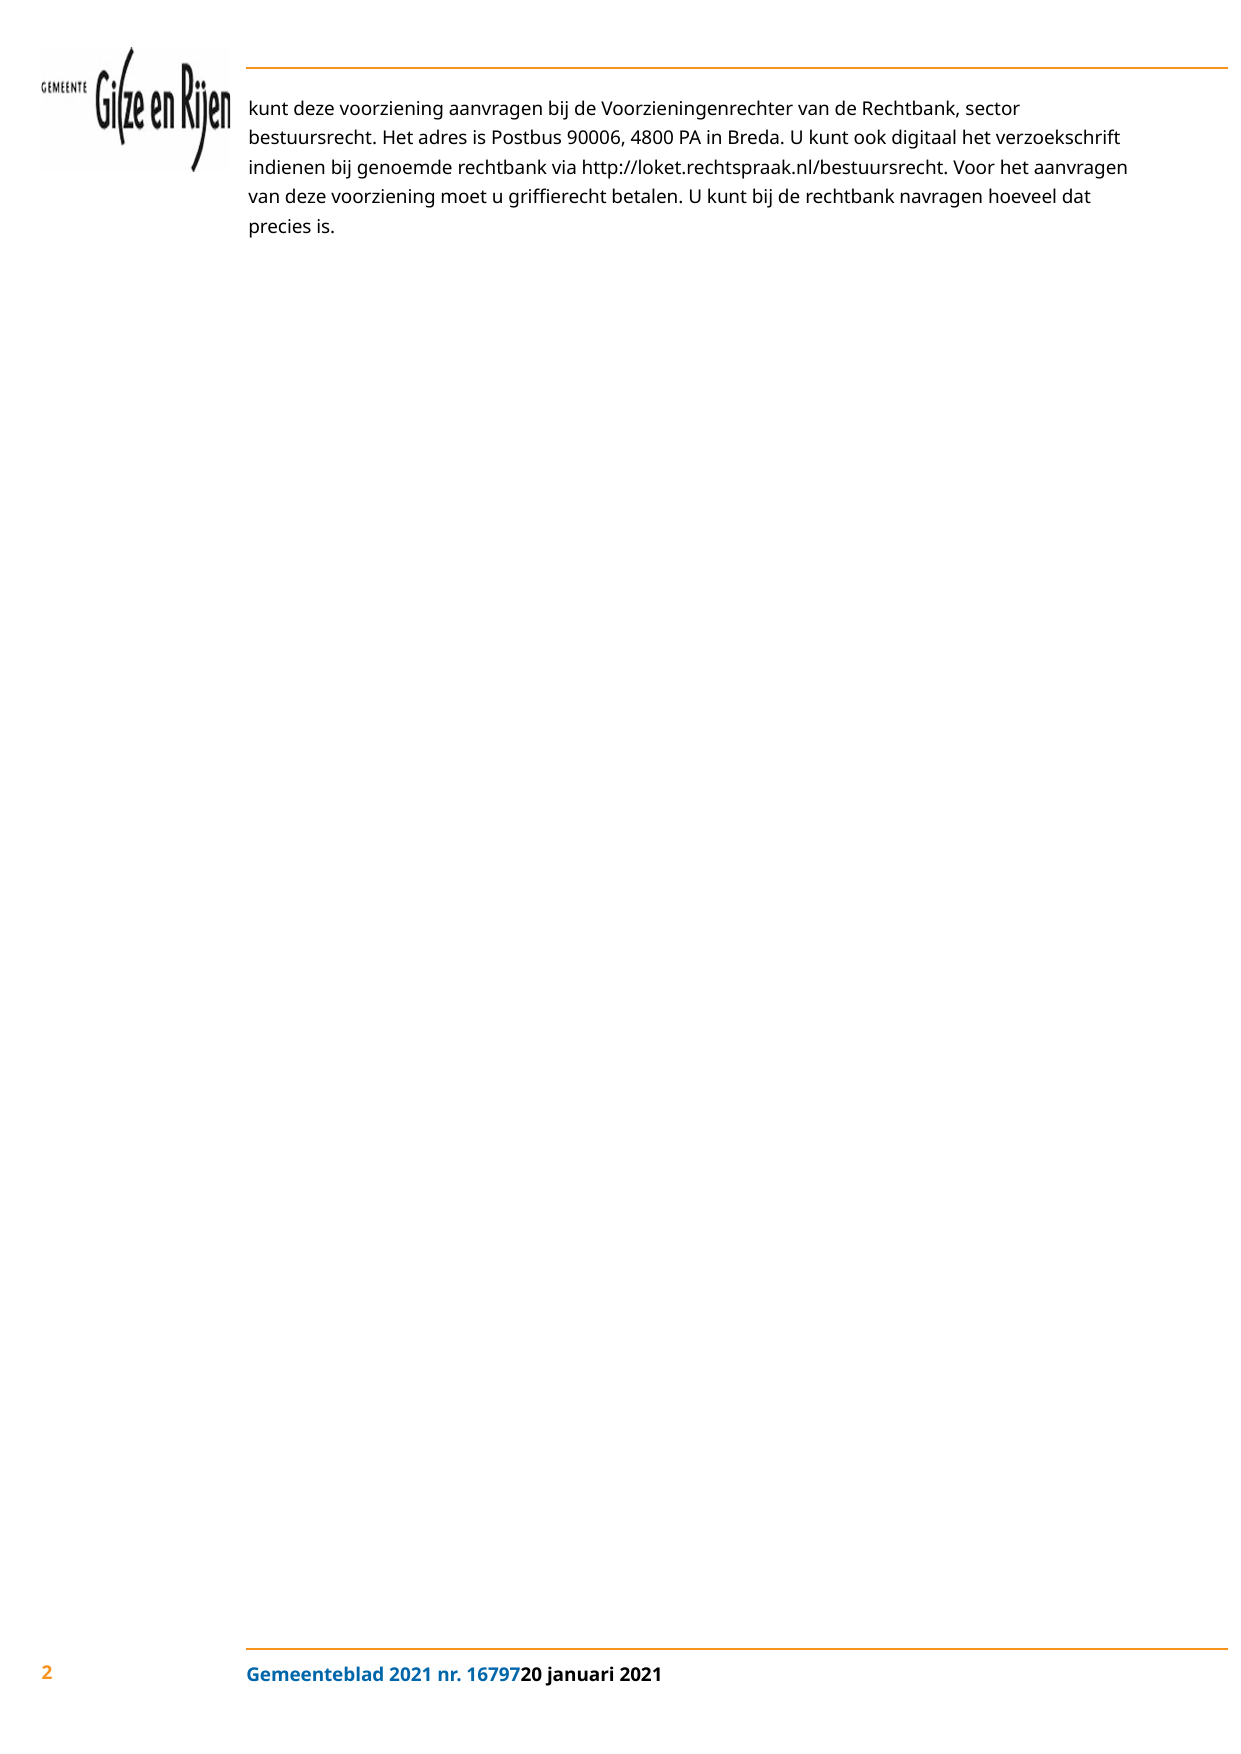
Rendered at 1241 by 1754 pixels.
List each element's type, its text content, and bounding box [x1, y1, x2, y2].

text kunt deze voorziening aanvragen bij de Voorzieningenrechter van de Rechtbank, sector bestuursrecht. Het adres is Postbus 90006, 4800 PA in Breda. U kunt ook digitaal het verzoekschrift indienen bij genoemde rechtbank via http://loket.rechtspraak.nl/bestuursrecht. Voor het aanvragen van deze voorziening moet u griffierecht betalen. U kunt bij de rechtbank navragen hoeveel dat precies is. [248, 95, 1152, 239]
picture [41, 47, 231, 172]
